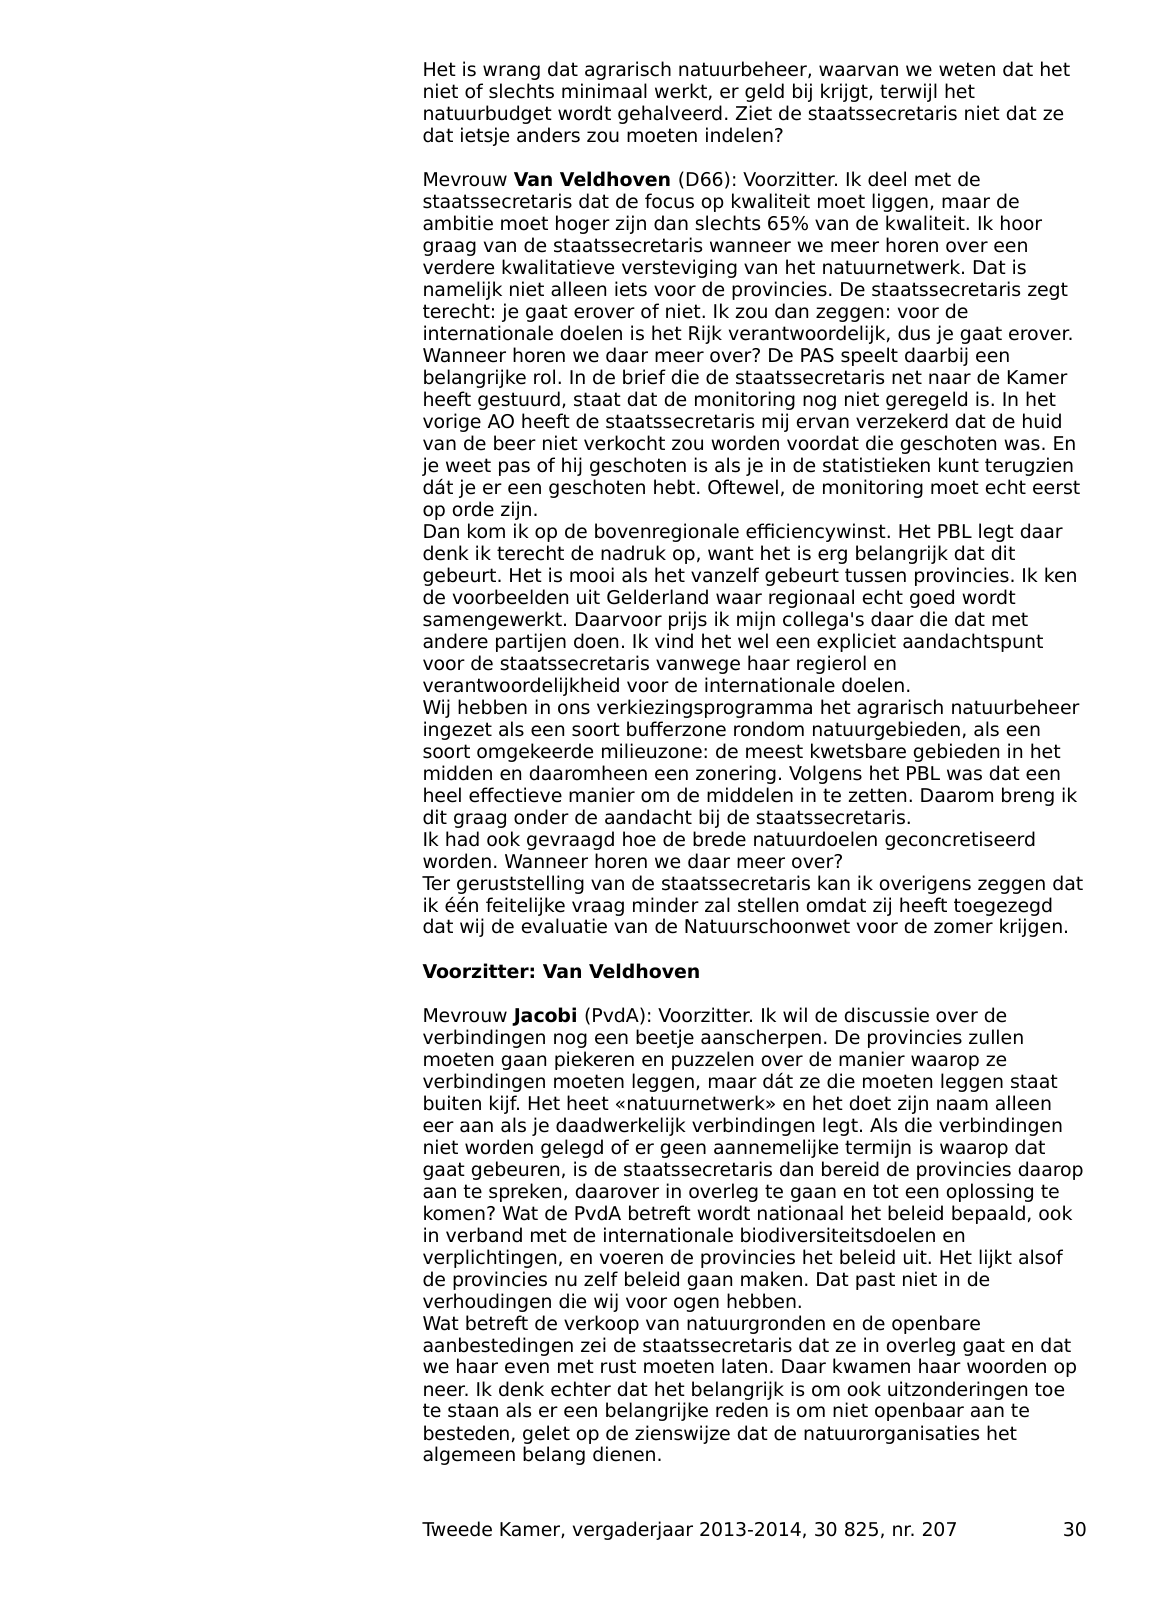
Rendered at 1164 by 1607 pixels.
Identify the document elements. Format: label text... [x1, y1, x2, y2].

subtitle Voorzitter: Van Veldhoven [422, 961, 1087, 983]
text Ik had ook gevraagd hoe de brede natuurdoelen geconcretiseerd worden. Wanneer horen we daar meer over? [422, 828, 1087, 872]
text Mevrouw Jacobi (PvdA): Voorzitter. Ik wil de discussie over de verbindingen nog een beetje aanscherpen. De provincies zullen moeten gaan piekeren en puzzelen over de manier waarop ze verbindingen moeten leggen, maar dát ze die moeten leggen staat buiten kijf. Het heet «natuurnetwerk» en het doet zijn naam alleen eer aan als je daadwerkelijk verbindingen legt. Als die verbindingen niet worden gelegd of er geen aannemelijke termijn is waarop dat gaat gebeuren, is de staatssecretaris dan bereid de provincies daarop aan te spreken, daarover in overleg te gaan en tot een oplossing te komen? Wat de PvdA betreft wordt nationaal het beleid bepaald, ook in verband met de internationale biodiversiteitsdoelen en verplichtingen, en voeren de provincies het beleid uit. Het lijkt alsof de provincies nu zelf beleid gaan maken. Dat past niet in de verhoudingen die wij voor ogen hebben. [422, 1005, 1087, 1312]
text Wat betreft de verkoop van natuurgronden en de openbare aanbestedingen zei de staatssecretaris dat ze in overleg gaat en dat we haar even met rust moeten laten. Daar kwamen haar woorden op neer. Ik denk echter dat het belangrijk is om ook uitzonderingen toe te staan als er een belangrijke reden is om niet openbaar aan te besteden, gelet op de zienswijze dat de natuurorganisaties het algemeen belang dienen. [422, 1312, 1087, 1466]
text Mevrouw Van Veldhoven (D66): Voorzitter. Ik deel met de staatssecretaris dat de focus op kwaliteit moet liggen, maar de ambitie moet hoger zijn dan slechts 65% van de kwaliteit. Ik hoor graag van de staatssecretaris wanneer we meer horen over een verdere kwalitatieve versteviging van het natuurnetwerk. Dat is namelijk niet alleen iets voor de provincies. De staatssecretaris zegt terecht: je gaat erover of niet. Ik zou dan zeggen: voor de internationale doelen is het Rijk verantwoordelijk, dus je gaat erover. Wanneer horen we daar meer over? De PAS speelt daarbij een belangrijke rol. In de brief die de staatssecretaris net naar de Kamer heeft gestuurd, staat dat de monitoring nog niet geregeld is. In het vorige AO heeft de staatssecretaris mij ervan verzekerd dat de huid van de beer niet verkocht zou worden voordat die geschoten was. En je weet pas of hij geschoten is als je in de statistieken kunt terugzien dát je er een geschoten hebt. Oftewel, de monitoring moet echt eerst op orde zijn. [422, 169, 1087, 521]
text Het is wrang dat agrarisch natuurbeheer, waarvan we weten dat het niet of slechts minimaal werkt, er geld bij krijgt, terwijl het natuurbudget wordt gehalveerd. Ziet de staatssecretaris niet dat ze dat ietsje anders zou moeten indelen? [422, 59, 1087, 147]
text Ter geruststelling van de staatssecretaris kan ik overigens zeggen dat ik één feitelijke vraag minder zal stellen omdat zij heeft toegezegd dat wij de evaluatie van de Natuurschoonwet voor de zomer krijgen. [422, 872, 1087, 938]
text Wij hebben in ons verkiezingsprogramma het agrarisch natuurbeheer ingezet als een soort bufferzone rondom natuurgebieden, als een soort omgekeerde milieuzone: de meest kwetsbare gebieden in het midden en daaromheen een zonering. Volgens het PBL was dat een heel effectieve manier om de middelen in te zetten. Daarom breng ik dit graag onder de aandacht bij de staatssecretaris. [422, 697, 1087, 828]
text Dan kom ik op de bovenregionale efficiencywinst. Het PBL legt daar denk ik terecht de nadruk op, want het is erg belangrijk dat dit gebeurt. Het is mooi als het vanzelf gebeurt tussen provincies. Ik ken de voorbeelden uit Gelderland waar regionaal echt goed wordt samengewerkt. Daarvoor prijs ik mijn collega's daar die dat met andere partijen doen. Ik vind het wel een expliciet aandachtspunt voor de staatssecretaris vanwege haar regierol en verantwoordelijkheid voor de internationale doelen. [422, 521, 1087, 697]
